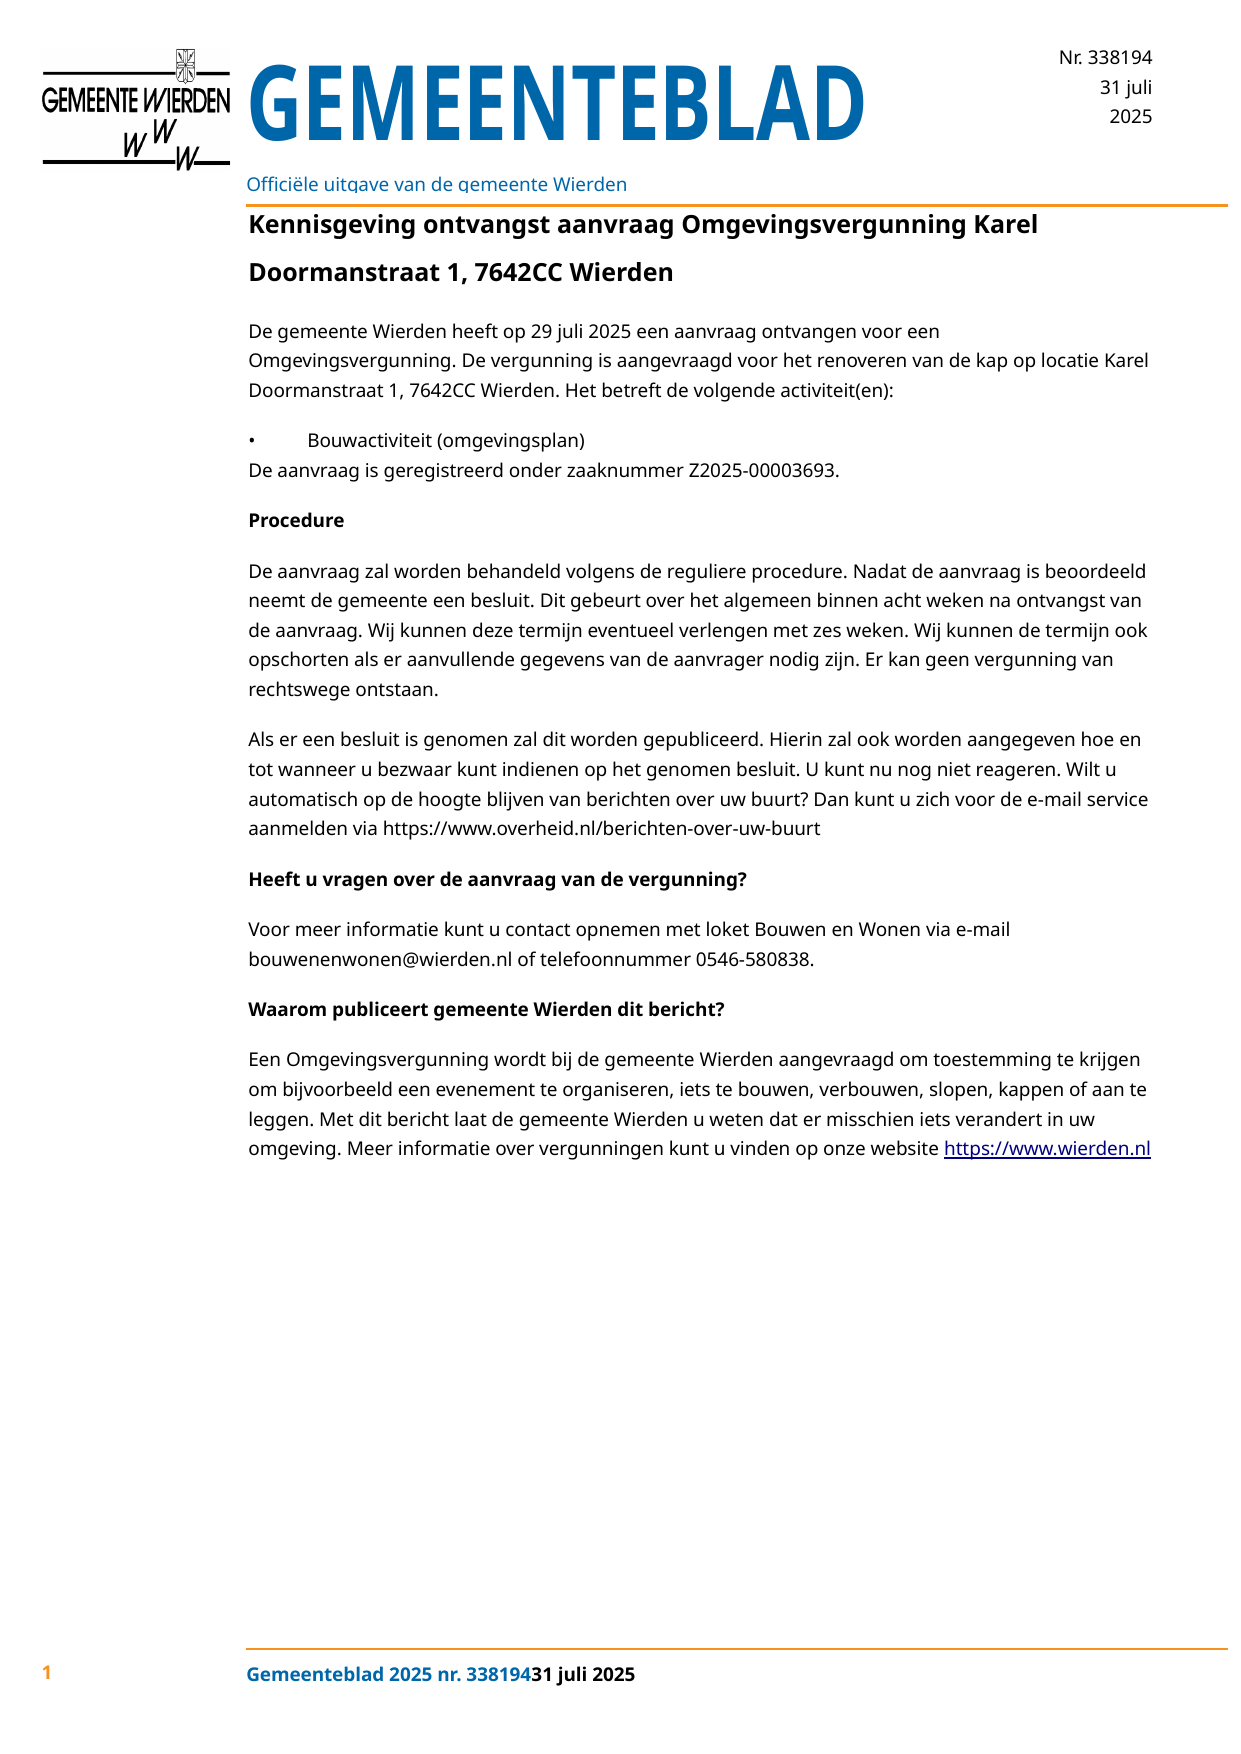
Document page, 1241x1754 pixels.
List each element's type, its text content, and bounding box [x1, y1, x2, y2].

text De aanvraag is geregistreerd onder zaaknummer Z2025-00003693. [248, 457, 1152, 483]
text De gemeente Wierden heeft op 29 juli 2025 een aanvraag ontvangen voor een Omgevingsvergunning. De vergunning is aangevraagd voor het renoveren van de kap op locatie Karel Doormanstraat 1, 7642CC Wierden. Het betreft de volgende activiteit(en): [248, 318, 1152, 403]
list Bouwactiviteit (omgevingsplan) [248, 427, 1152, 453]
picture [41, 47, 231, 172]
text Procedure [248, 507, 1152, 533]
text Kennisgeving ontvangst aanvraag Omgevingsvergunning Karel Doormanstraat 1, 7642CC Wierden [248, 207, 1152, 288]
text De aanvraag zal worden behandeld volgens de reguliere procedure. Nadat de aanvraag is beoordeeld neemt de gemeente een besluit. Dit gebeurt over het algemeen binnen acht weken na ontvangst van de aanvraag. Wij kunnen deze termijn eventueel verlengen met zes weken. Wij kunnen de termijn ook opschorten als er aanvullende gegevens van de aanvrager nodig zijn. Er kan geen vergunning van rechtswege ontstaan. [248, 558, 1152, 702]
text Een Omgevingsvergunning wordt bij de gemeente Wierden aangevraagd om toestemming te krijgen om bijvoorbeeld een evenement te organiseren, iets te bouwen, verbouwen, slopen, kappen of aan te leggen. Met dit bericht laat de gemeente Wierden u weten dat er misschien iets verandert in uw omgeving. Meer informatie over vergunningen kunt u vinden op onze website https://www.wierden.nl [248, 1047, 1152, 1161]
text Voor meer informatie kunt u contact opnemen met loket Bouwen en Wonen via e-mail bouwenenwonen@wierden.nl of telefoonnummer 0546-580838. [248, 916, 1152, 972]
text Waarom publiceert gemeente Wierden dit bericht? [248, 996, 1152, 1022]
text Heeft u vragen over de aanvraag van de vergunning? [248, 866, 1152, 892]
text Als er een besluit is genomen zal dit worden gepubliceerd. Hierin zal ook worden aangegeven hoe en tot wanneer u bezwaar kunt indienen op het genomen besluit. U kunt nu nog niet reageren. Wilt u automatisch op de hoogte blijven van berichten over uw buurt? Dan kunt u zich voor de e-mail service aanmelden via https://www.overheid.nl/berichten-over-uw-buurt [248, 727, 1152, 841]
